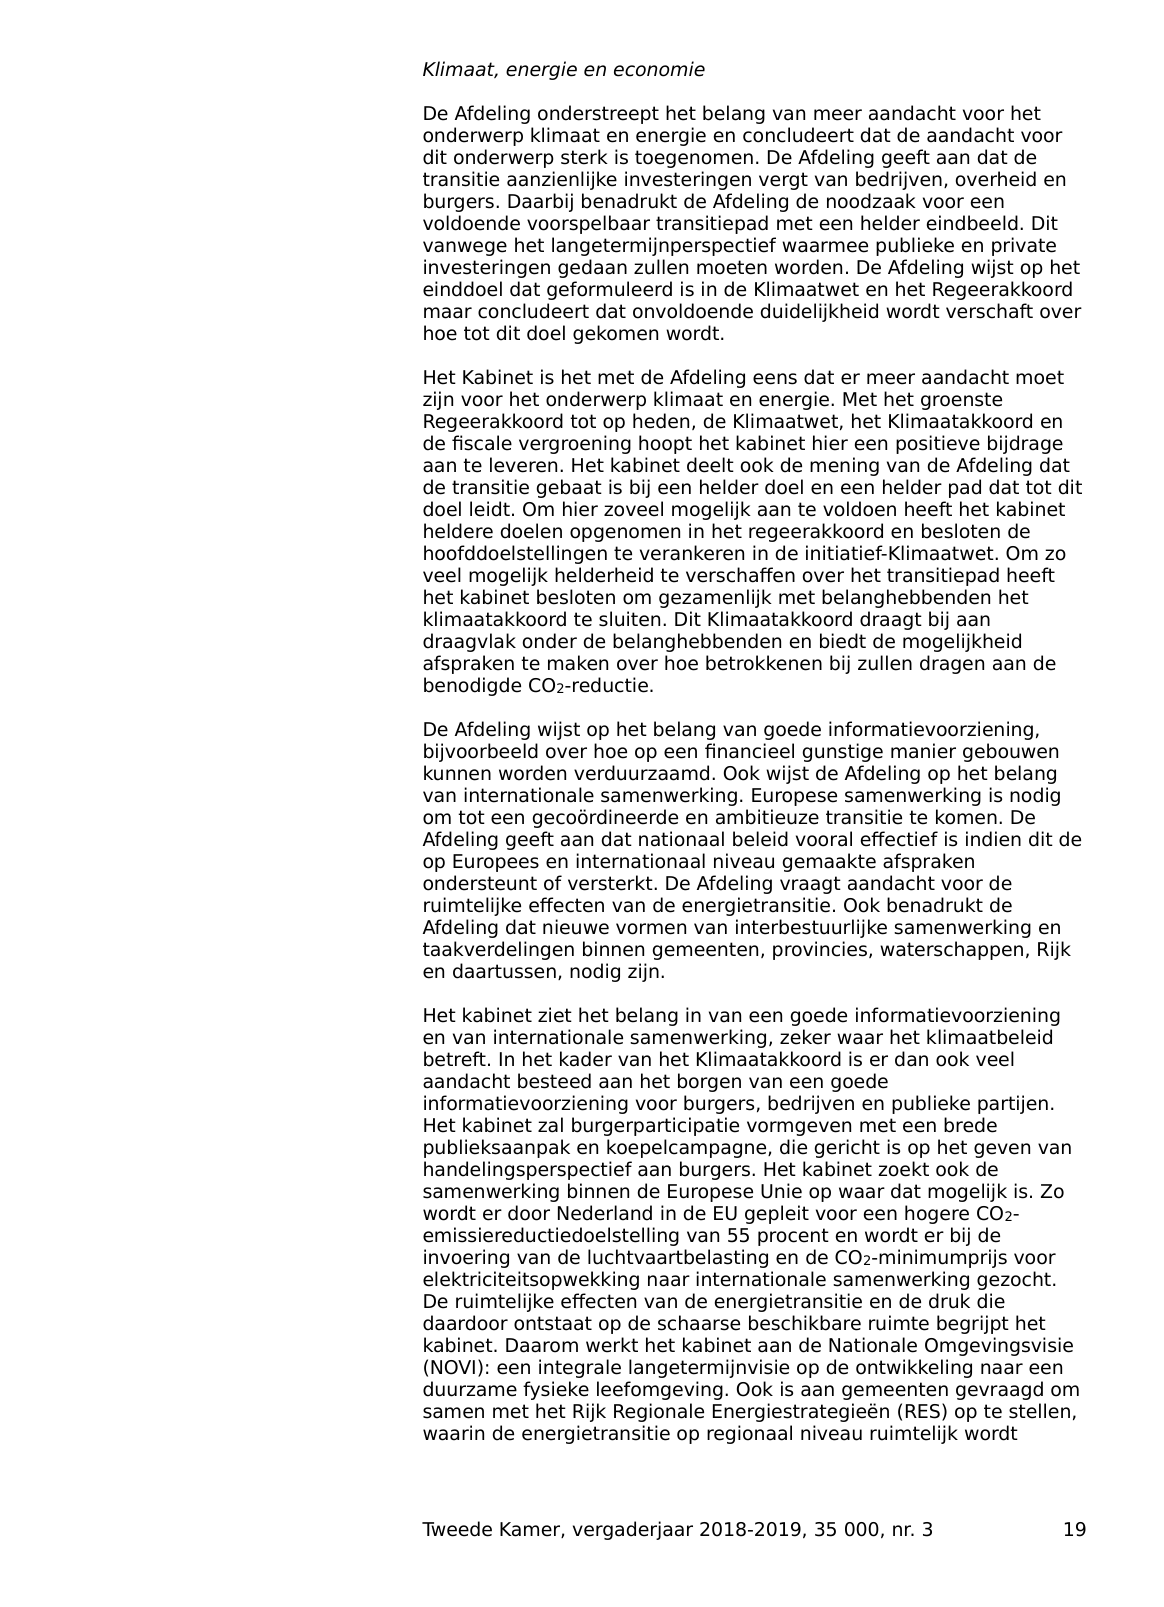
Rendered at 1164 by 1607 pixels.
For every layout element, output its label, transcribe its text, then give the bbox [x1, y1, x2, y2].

text De Afdeling onderstreept het belang van meer aandacht voor het onderwerp klimaat en energie en concludeert dat de aandacht voor dit onderwerp sterk is toegenomen. De Afdeling geeft aan dat de transitie aanzienlijke investeringen vergt van bedrijven, overheid en burgers. Daarbij benadrukt de Afdeling de noodzaak voor een voldoende voorspelbaar transitiepad met een helder eindbeeld. Dit vanwege het langetermijnperspectief waarmee publieke en private investeringen gedaan zullen moeten worden. De Afdeling wijst op het einddoel dat geformuleerd is in de Klimaatwet en het Regeerakkoord maar concludeert dat onvoldoende duidelijkheid wordt verschaft over hoe tot dit doel gekomen wordt. [422, 103, 1087, 345]
text Het Kabinet is het met de Afdeling eens dat er meer aandacht moet zijn voor het onderwerp klimaat en energie. Met het groenste Regeerakkoord tot op heden, de Klimaatwet, het Klimaatakkoord en de fiscale vergroening hoopt het kabinet hier een positieve bijdrage aan te leveren. Het kabinet deelt ook de mening van de Afdeling dat de transitie gebaat is bij een helder doel en een helder pad dat tot dit doel leidt. Om hier zoveel mogelijk aan te voldoen heeft het kabinet heldere doelen opgenomen in het regeerakkoord en besloten de hoofddoelstellingen te verankeren in de initiatief-Klimaatwet. Om zo veel mogelijk helderheid te verschaffen over het transitiepad heeft het kabinet besloten om gezamenlijk met belanghebbenden het klimaatakkoord te sluiten. Dit Klimaatakkoord draagt bij aan draagvlak onder de belanghebbenden en biedt de mogelijkheid afspraken te maken over hoe betrokkenen bij zullen dragen aan de benodigde CO2-reductie. [422, 367, 1087, 697]
text Het kabinet ziet het belang in van een goede informatievoorziening en van internationale samenwerking, zeker waar het klimaatbeleid betreft. In het kader van het Klimaatakkoord is er dan ook veel aandacht besteed aan het borgen van een goede informatievoorziening voor burgers, bedrijven en publieke partijen. Het kabinet zal burgerparticipatie vormgeven met een brede publieksaanpak en koepelcampagne, die gericht is op het geven van handelingsperspectief aan burgers. Het kabinet zoekt ook de samenwerking binnen de Europese Unie op waar dat mogelijk is. Zo wordt er door Nederland in de EU gepleit voor een hogere CO2-emissiereductiedoelstelling van 55 procent en wordt er bij de invoering van de luchtvaartbelasting en de CO2-minimumprijs voor elektriciteitsopwekking naar internationale samenwerking gezocht. De ruimtelijke effecten van de energietransitie en de druk die daardoor ontstaat op de schaarse beschikbare ruimte begrijpt het kabinet. Daarom werkt het kabinet aan de Nationale Omgevingsvisie (NOVI): een integrale langetermijnvisie op de ontwikkeling naar een duurzame fysieke leefomgeving. Ook is aan gemeenten gevraagd om samen met het Rijk Regionale Energiestrategieën (RES) op te stellen, waarin de energietransitie op regionaal niveau ruimtelijk wordt [422, 1005, 1087, 1444]
subtitle Klimaat, energie en economie [422, 59, 1087, 81]
text De Afdeling wijst op het belang van goede informatievoorziening, bijvoorbeeld over hoe op een financieel gunstige manier gebouwen kunnen worden verduurzaamd. Ook wijst de Afdeling op het belang van internationale samenwerking. Europese samenwerking is nodig om tot een gecoördineerde en ambitieuze transitie te komen. De Afdeling geeft aan dat nationaal beleid vooral effectief is indien dit de op Europees en internationaal niveau gemaakte afspraken ondersteunt of versterkt. De Afdeling vraagt aandacht voor de ruimtelijke effecten van de energietransitie. Ook benadrukt de Afdeling dat nieuwe vormen van interbestuurlijke samenwerking en taakverdelingen binnen gemeenten, provincies, waterschappen, Rijk en daartussen, nodig zijn. [422, 719, 1087, 983]
